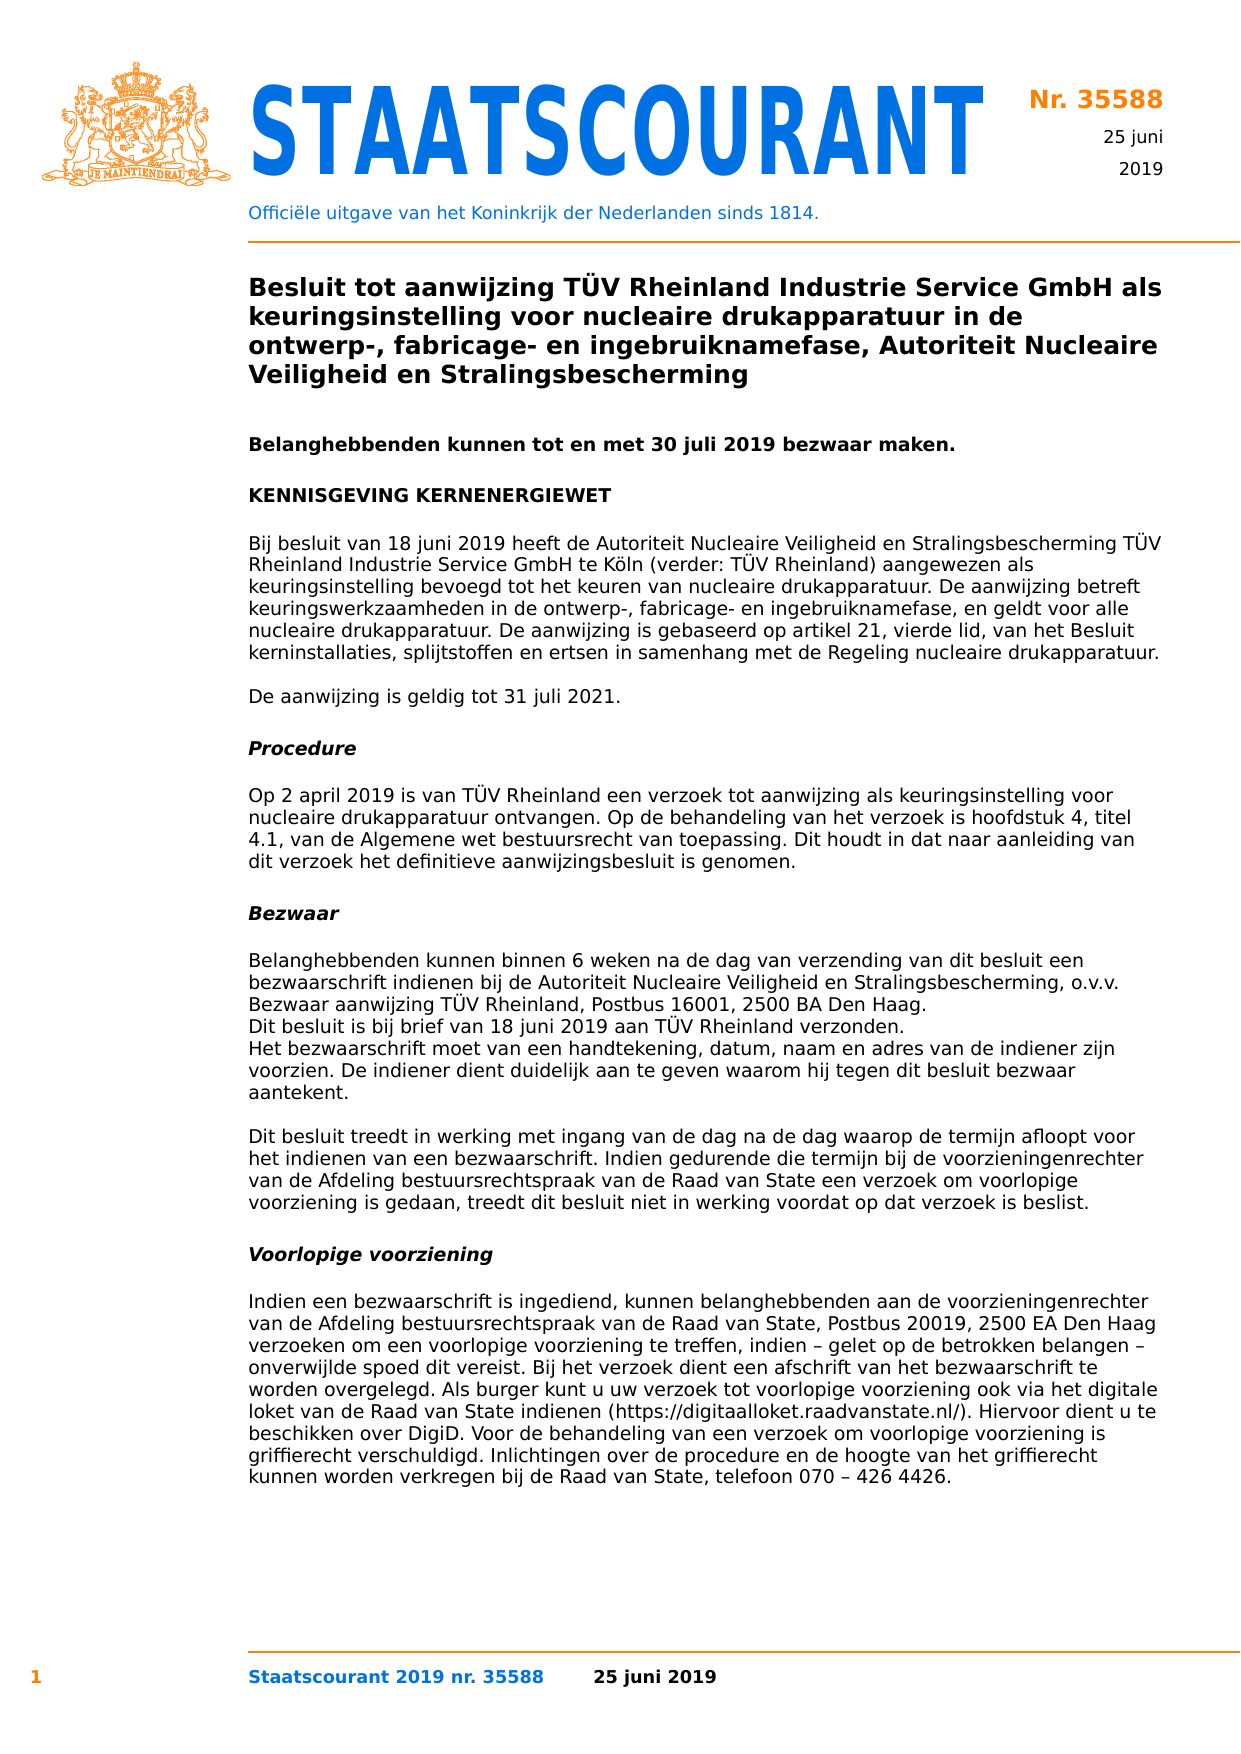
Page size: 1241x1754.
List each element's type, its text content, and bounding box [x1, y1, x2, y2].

text Bij besluit van 18 juni 2019 heeft de Autoriteit Nucleaire Veiligheid en Stralingsbescherming TÜV Rheinland Industrie Service GmbH te Köln (verder: TÜV Rheinland) aangewezen als keuringsinstelling bevoegd tot het keuren van nucleaire drukapparatuur. De aanwijzing betreft keuringswerkzaamheden in de ontwerp-, fabricage- en ingebruiknamefase, en geldt voor alle nucleaire drukapparatuur. De aanwijzing is gebaseerd op artikel 21, vierde lid, van het Besluit kerninstallaties, splijtstoffen en ertsen in samenhang met de Regeling nucleaire drukapparatuur. [248, 532, 1163, 664]
subtitle Besluit tot aanwijzing TÜV Rheinland Industrie Service GmbH als keuringsinstelling voor nucleaire drukapparatuur in de ontwerp-, fabricage- en ingebruiknamefase, Autoriteit Nucleaire Veiligheid en Stralingsbescherming [248, 273, 1163, 390]
table_header [25, 62, 248, 241]
table_header STAATSCOURANT [248, 62, 998, 203]
text Dit besluit is bij brief van 18 juni 2019 aan TÜV Rheinland verzonden. [248, 1016, 1163, 1038]
subtitle KENNISGEVING KERNENERGIEWET [248, 485, 1163, 507]
table_header Nr. 35588 [998, 62, 1240, 121]
text De aanwijzing is geldig tot 31 juli 2021. [248, 686, 1163, 708]
text Het bezwaarschrift moet van een handtekening, datum, naam en adres van de indiener zijn voorzien. De indiener dient duidelijk aan te geven waarom hij tegen dit besluit bezwaar aantekent. [248, 1038, 1163, 1104]
text Dit besluit treedt in werking met ingang van de dag na de dag waarop de termijn afloopt voor het indienen van een bezwaarschrift. Indien gedurende die termijn bij de voorzieningenrechter van de Afdeling bestuursrechtspraak van de Raad van State een verzoek om voorlopige voorziening is gedaan, treedt dit besluit niet in werking voordat op dat verzoek is beslist. [248, 1126, 1163, 1214]
subtitle Voorlopige voorziening [248, 1244, 1163, 1266]
table_cell 2019 [998, 153, 1240, 203]
subtitle Procedure [248, 738, 1163, 760]
subtitle Bezwaar [248, 903, 1163, 925]
text Indien een bezwaarschrift is ingediend, kunnen belanghebbenden aan de voorzieningenrechter van de Afdeling bestuursrechtspraak van de Raad van State, Postbus 20019, 2500 EA Den Haag verzoeken om een voorlopige voorziening te treffen, indien – gelet op de betrokken belangen – onverwijlde spoed dit vereist. Bij het verzoek dient een afschrift van het bezwaarschrift te worden overgelegd. Als burger kunt u uw verzoek tot voorlopige voorziening ook via het digitale loket van de Raad van State indienen (https://digitaalloket.raadvanstate.nl/). Hiervoor dient u te beschikken over DigiD. Voor de behandeling van een verzoek om voorlopige voorziening is griffierecht verschuldigd. Inlichtingen over de procedure en de hoogte van het griffierecht kunnen worden verkregen bij de Raad van State, telefoon 070 – 426 4426. [248, 1291, 1163, 1488]
text Belanghebbenden kunnen tot en met 30 juli 2019 bezwaar maken. [248, 433, 1163, 455]
text Op 2 april 2019 is van TÜV Rheinland een verzoek tot aanwijzing als keuringsinstelling voor nucleaire drukapparatuur ontvangen. Op de behandeling van het verzoek is hoofdstuk 4, titel 4.1, van de Algemene wet bestuursrecht van toepassing. Dit houdt in dat naar aanleiding van dit verzoek het definitieve aanwijzingsbesluit is genomen. [248, 785, 1163, 873]
text Belanghebbenden kunnen binnen 6 weken na de dag van verzending van dit besluit een bezwaarschrift indienen bij de Autoriteit Nucleaire Veiligheid en Stralingsbescherming, o.v.v. Bezwaar aanwijzing TÜV Rheinland, Postbus 16001, 2500 BA Den Haag. [248, 950, 1163, 1016]
table_cell 25 juni [998, 121, 1240, 153]
picture [41, 62, 231, 186]
table_cell Officiële uitgave van het Koninkrijk der Nederlanden sinds 1814. [248, 203, 1240, 241]
